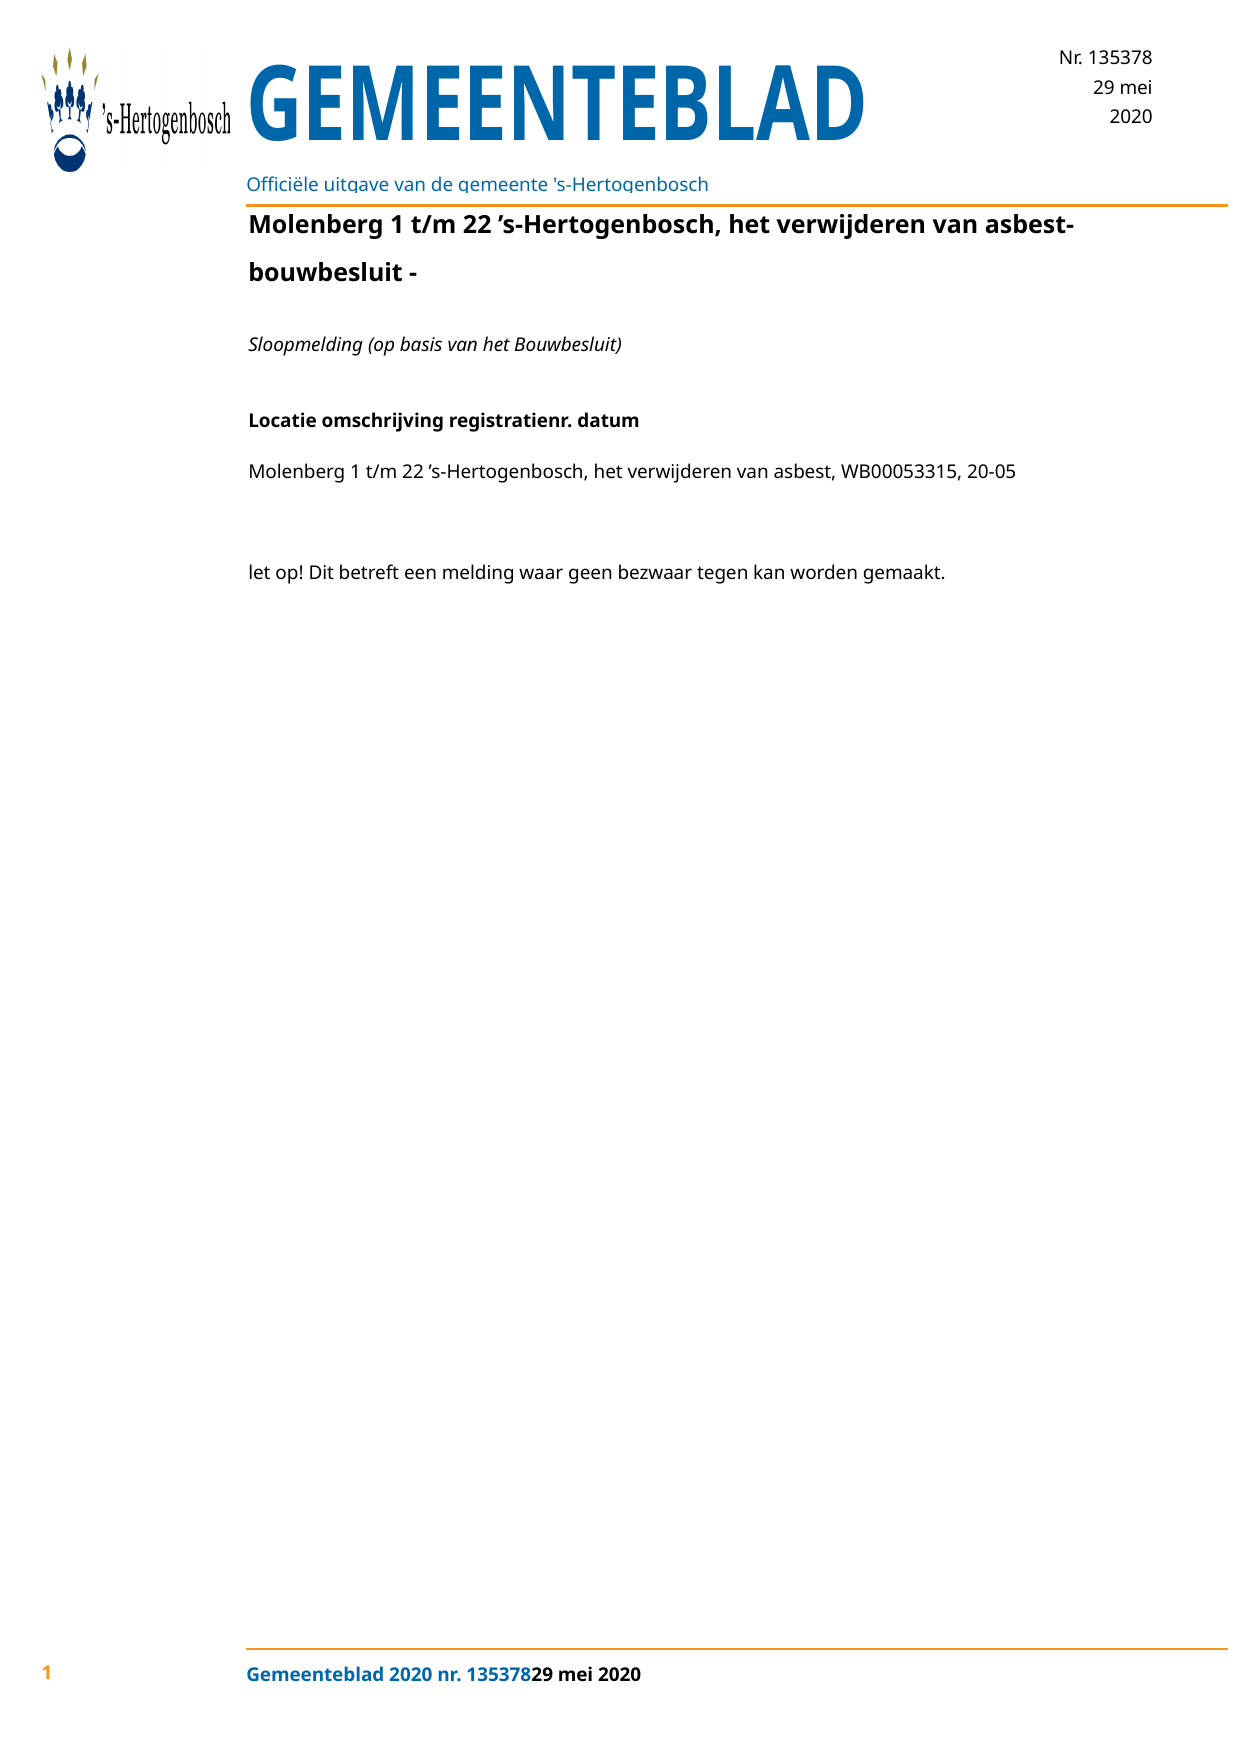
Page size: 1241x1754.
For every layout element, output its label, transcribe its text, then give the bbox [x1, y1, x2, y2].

text Sloopmelding (op basis van het Bouwbesluit) [248, 331, 1152, 357]
text let op! Dit betreft een melding waar geen bezwaar tegen kan worden gemaakt. [248, 559, 1152, 584]
text Locatie omschrijving registratienr. datum [248, 408, 1152, 433]
text Molenberg 1 t/m 22 ’s-Hertogenbosch, het verwijderen van asbest- bouwbesluit - [248, 207, 1152, 288]
picture [41, 47, 231, 172]
text Molenberg 1 t/m 22 ’s-Hertogenbosch, het verwijderen van asbest, WB00053315, 20-05 [248, 458, 1152, 484]
